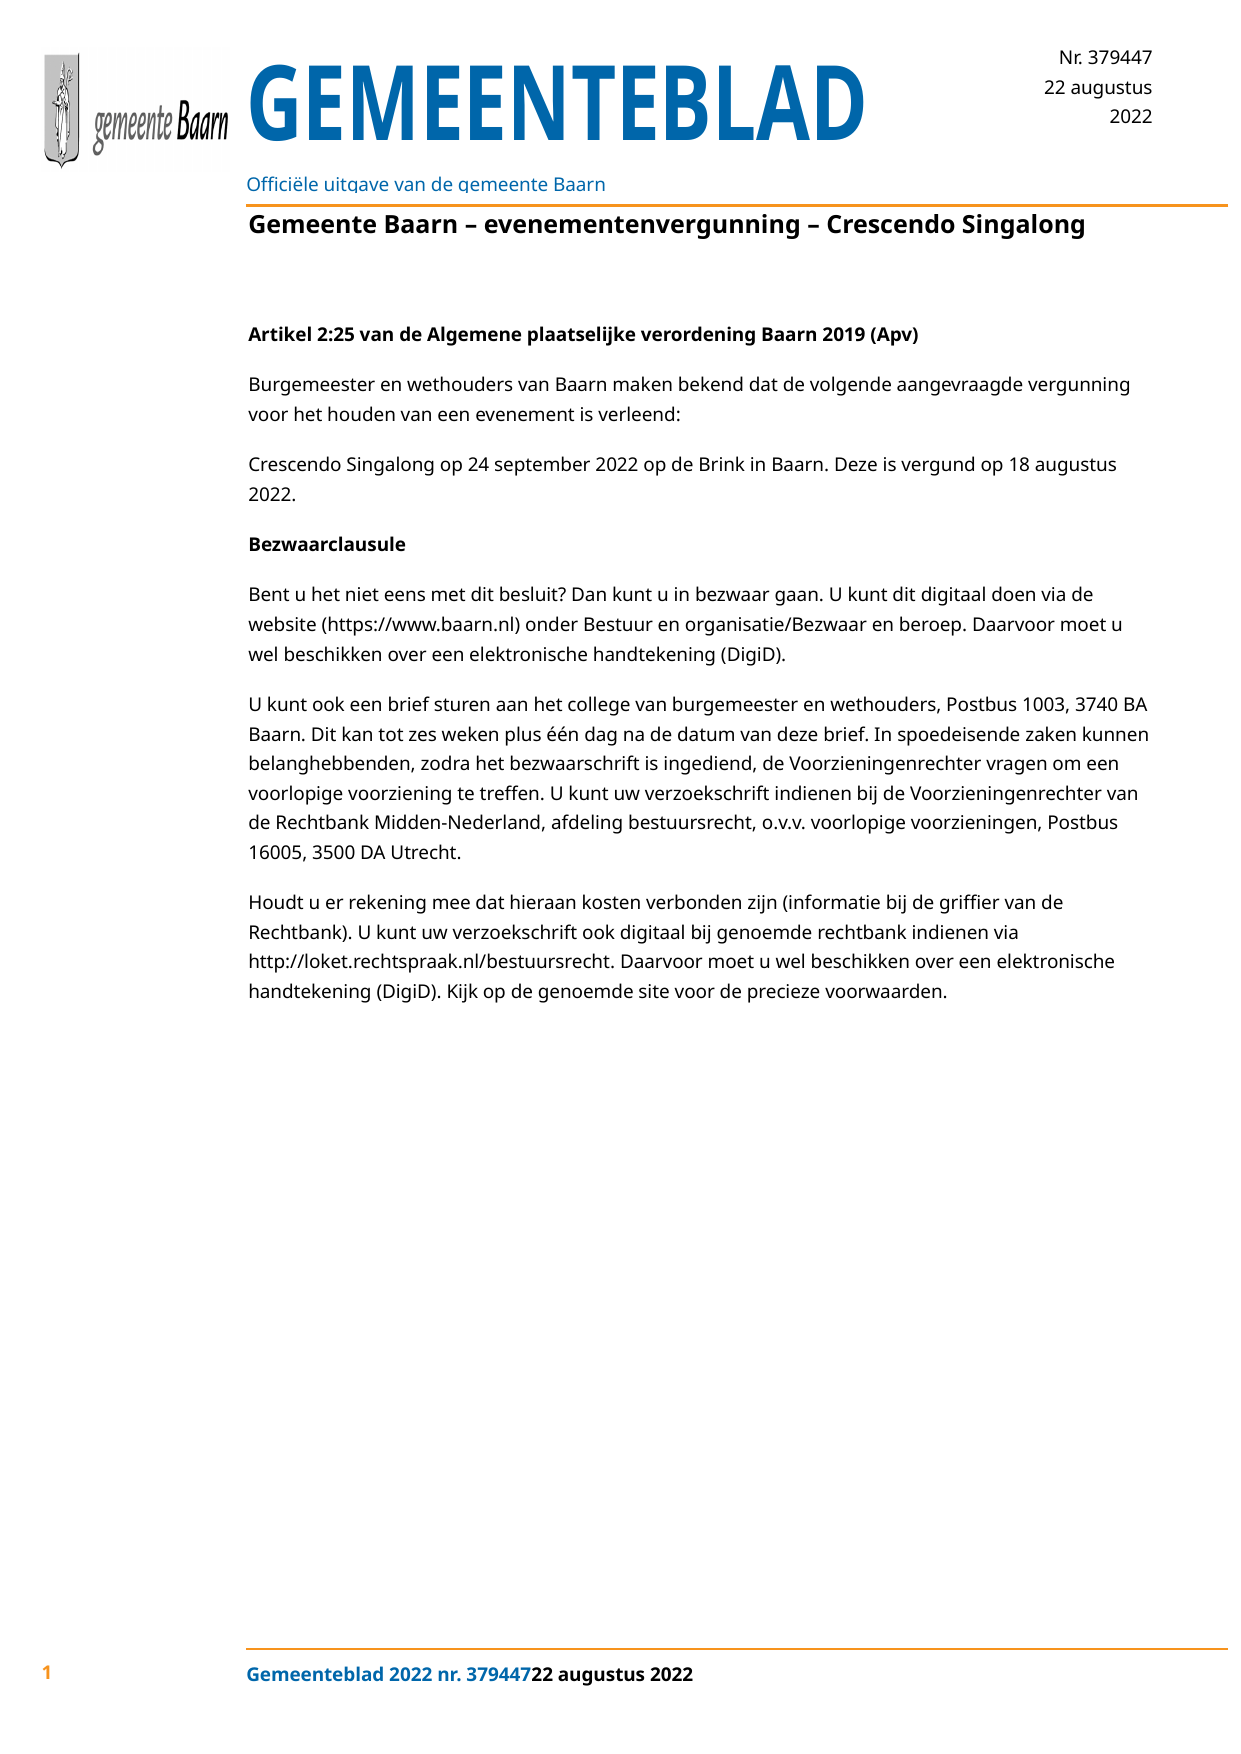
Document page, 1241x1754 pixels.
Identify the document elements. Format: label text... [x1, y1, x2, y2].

text Gemeente Baarn – evenementenvergunning – Crescendo Singalong [248, 207, 1152, 241]
text Crescendo Singalong op 24 september 2022 op de Brink in Baarn. Deze is vergund op 18 augustus 2022. [248, 451, 1152, 506]
text Bent u het niet eens met dit besluit? Dan kunt u in bezwaar gaan. U kunt dit digitaal doen via de website (https://www.baarn.nl) onder Bestuur en organisatie/Bezwaar en beroep. Daarvoor moet u wel beschikken over een elektronische handtekening (DigiD). [248, 582, 1152, 666]
text Artikel 2:25 van de Algemene plaatselijke verordening Baarn 2019 (Apv) [248, 321, 1152, 346]
text Burgemeester en wethouders van Baarn maken bekend dat de volgende aangevraagde vergunning voor het houden van een evenement is verleend: [248, 371, 1152, 426]
picture [41, 47, 231, 172]
text U kunt ook een brief sturen aan het college van burgemeester en wethouders, Postbus 1003, 3740 BA Baarn. Dit kan tot zes weken plus één dag na de datum van deze brief. In spoedeisende zaken kunnen belanghebbenden, zodra het bezwaarschrift is ingediend, de Voorzieningenrechter vragen om een voorlopige voorziening te treffen. U kunt uw verzoekschrift indienen bij de Voorzieningenrechter van de Rechtbank Midden-Nederland, afdeling bestuursrecht, o.v.v. voorlopige voorzieningen, Postbus 16005, 3500 DA Utrecht. [248, 691, 1152, 865]
text Houdt u er rekening mee dat hieraan kosten verbonden zijn (informatie bij de griffier van de Rechtbank). U kunt uw verzoekschrift ook digitaal bij genoemde rechtbank indienen via http://loket.rechtspraak.nl/bestuursrecht. Daarvoor moet u wel beschikken over een elektronische handtekening (DigiD). Kijk op de genoemde site voor de precieze voorwaarden. [248, 889, 1152, 1004]
text Bezwaarclausule [248, 531, 1152, 557]
